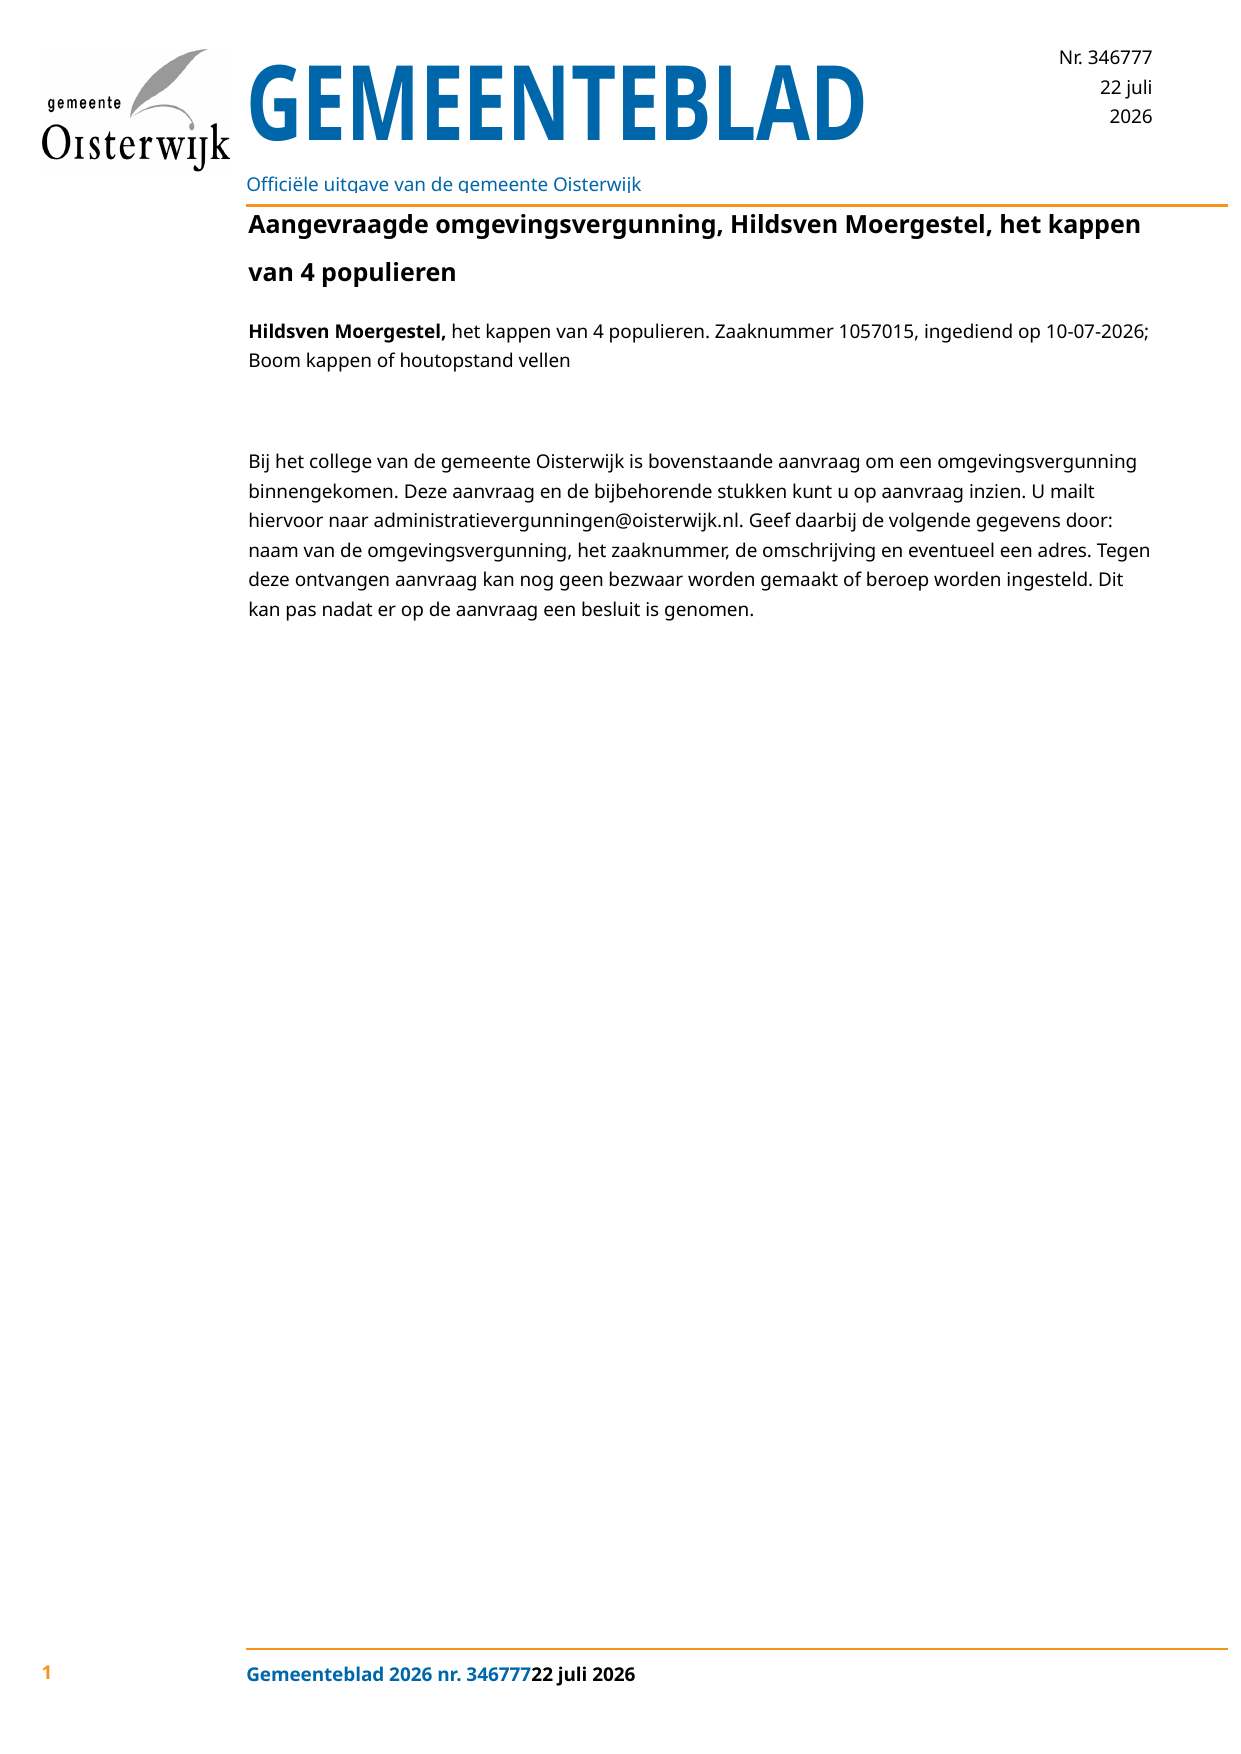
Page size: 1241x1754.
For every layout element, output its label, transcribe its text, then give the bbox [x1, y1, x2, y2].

text Aangevraagde omgevingsvergunning, Hildsven Moergestel, het kappen van 4 populieren [248, 207, 1152, 288]
picture [41, 47, 231, 172]
text Bij het college van de gemeente Oisterwijk is bovenstaande aanvraag om een omgevingsvergunning binnengekomen. Deze aanvraag en de bijbehorende stukken kunt u op aanvraag inzien. U mailt hiervoor naar administratievergunningen@oisterwijk.nl. Geef daarbij de volgende gegevens door: naam van de omgevingsvergunning, het zaaknummer, de omschrijving en eventueel een adres. Tegen deze ontvangen aanvraag kan nog geen bezwaar worden gemaakt of beroep worden ingesteld. Dit kan pas nadat er op de aanvraag een besluit is genomen. [248, 448, 1152, 622]
text Hildsven Moergestel, het kappen van 4 populieren. Zaaknummer 1057015, ingediend op 10-07-2026; Boom kappen of houtopstand vellen [248, 318, 1152, 373]
